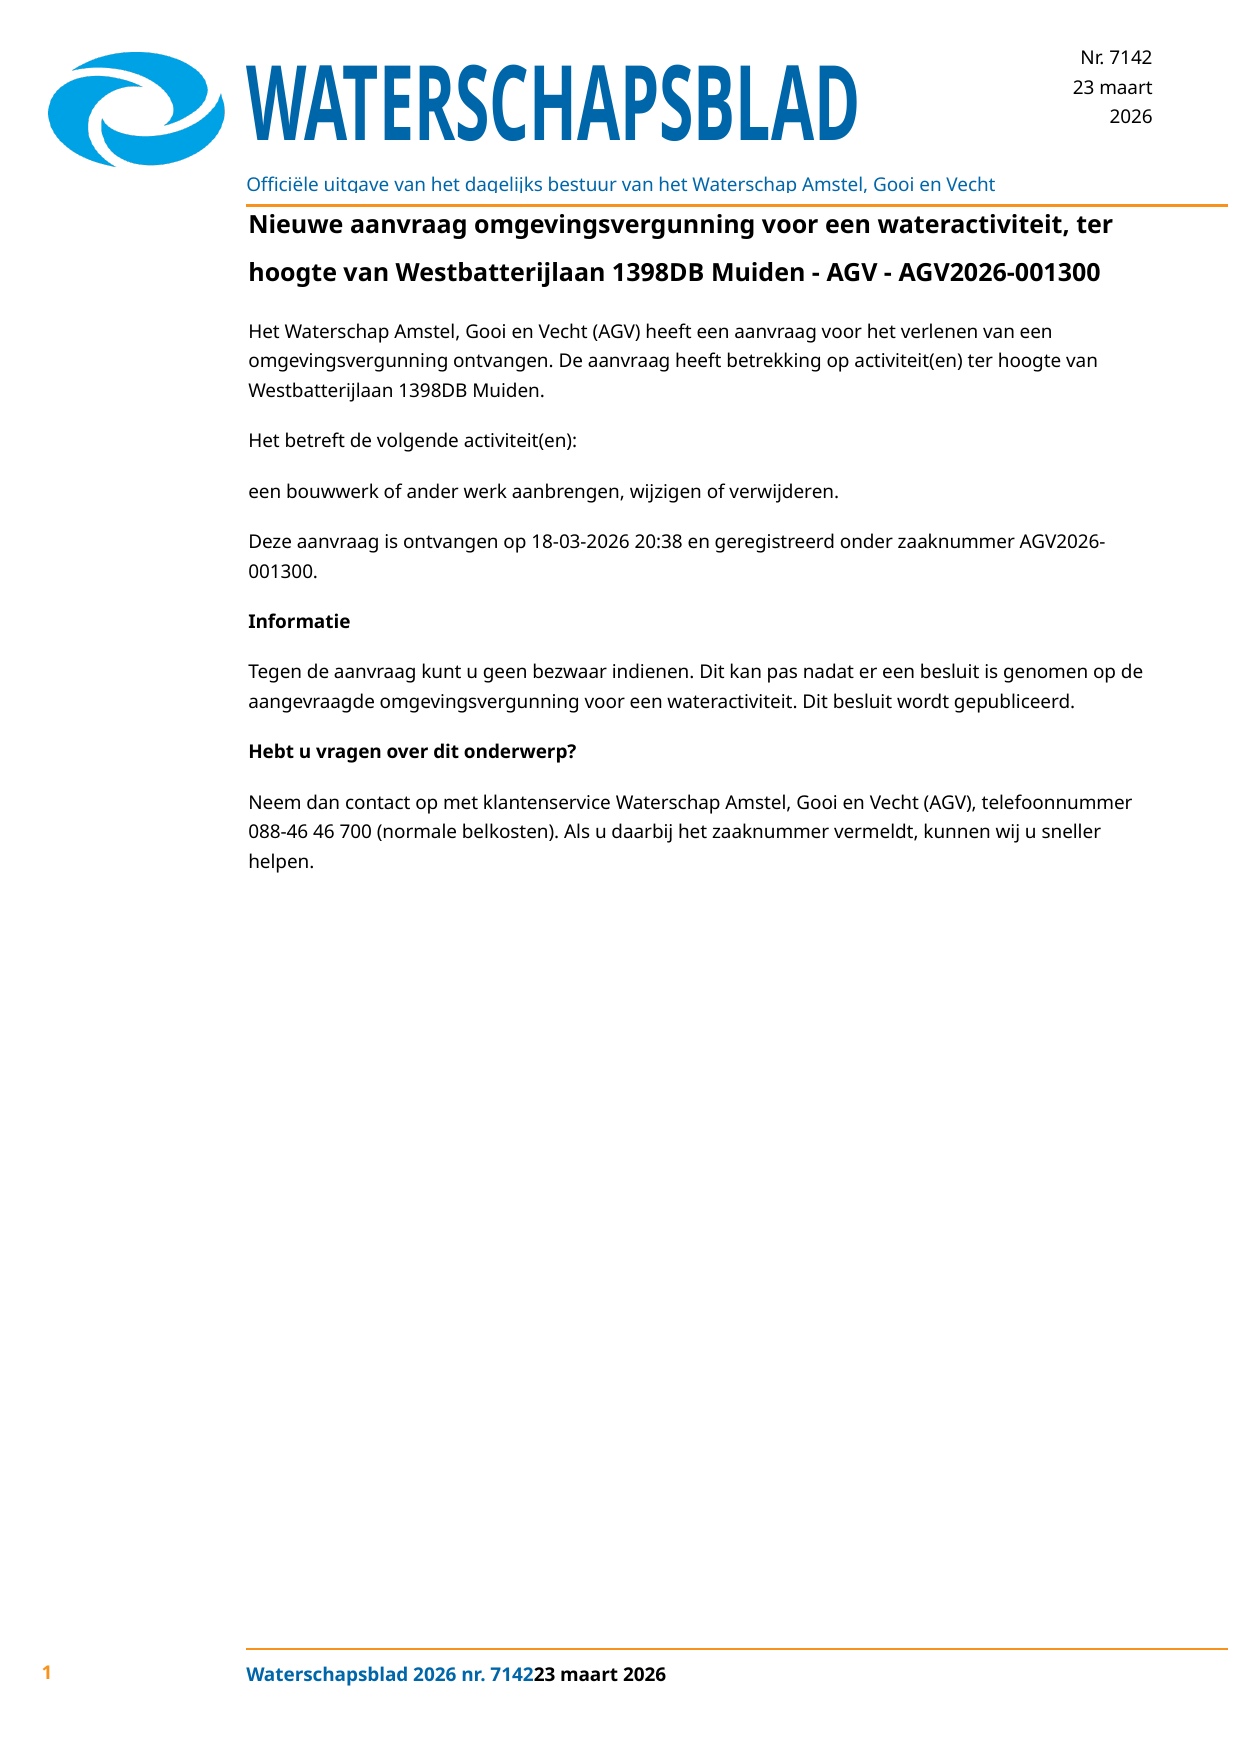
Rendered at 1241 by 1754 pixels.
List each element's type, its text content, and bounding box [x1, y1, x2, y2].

text Tegen de aanvraag kunt u geen bezwaar indienen. Dit kan pas nadat er een besluit is genomen op de aangevraagde omgevingsvergunning voor een wateractiviteit. Dit besluit wordt gepubliceerd. [248, 659, 1152, 714]
picture [41, 47, 231, 172]
text Hebt u vragen over dit onderwerp? [248, 739, 1152, 764]
text Neem dan contact op met klantenservice Waterschap Amstel, Gooi en Vecht (AGV), telefoonnummer 088-46 46 700 (normale belkosten). Als u daarbij het zaaknummer vermeldt, kunnen wij u sneller helpen. [248, 789, 1152, 874]
text Het betreft de volgende activiteit(en): [248, 427, 1152, 453]
text Deze aanvraag is ontvangen op 18-03-2026 20:38 en geregistreerd onder zaaknummer AGV2026-001300. [248, 528, 1152, 584]
text Nieuwe aanvraag omgevingsvergunning voor een wateractiviteit, ter hoogte van Westbatterijlaan 1398DB Muiden - AGV - AGV2026-001300 [248, 207, 1152, 288]
text Informatie [248, 608, 1152, 634]
text Het Waterschap Amstel, Gooi en Vecht (AGV) heeft een aanvraag voor het verlenen van een omgevingsvergunning ontvangen. De aanvraag heeft betrekking op activiteit(en) ter hoogte van Westbatterijlaan 1398DB Muiden. [248, 318, 1152, 403]
text een bouwwerk of ander werk aanbrengen, wijzigen of verwijderen. [248, 478, 1152, 504]
